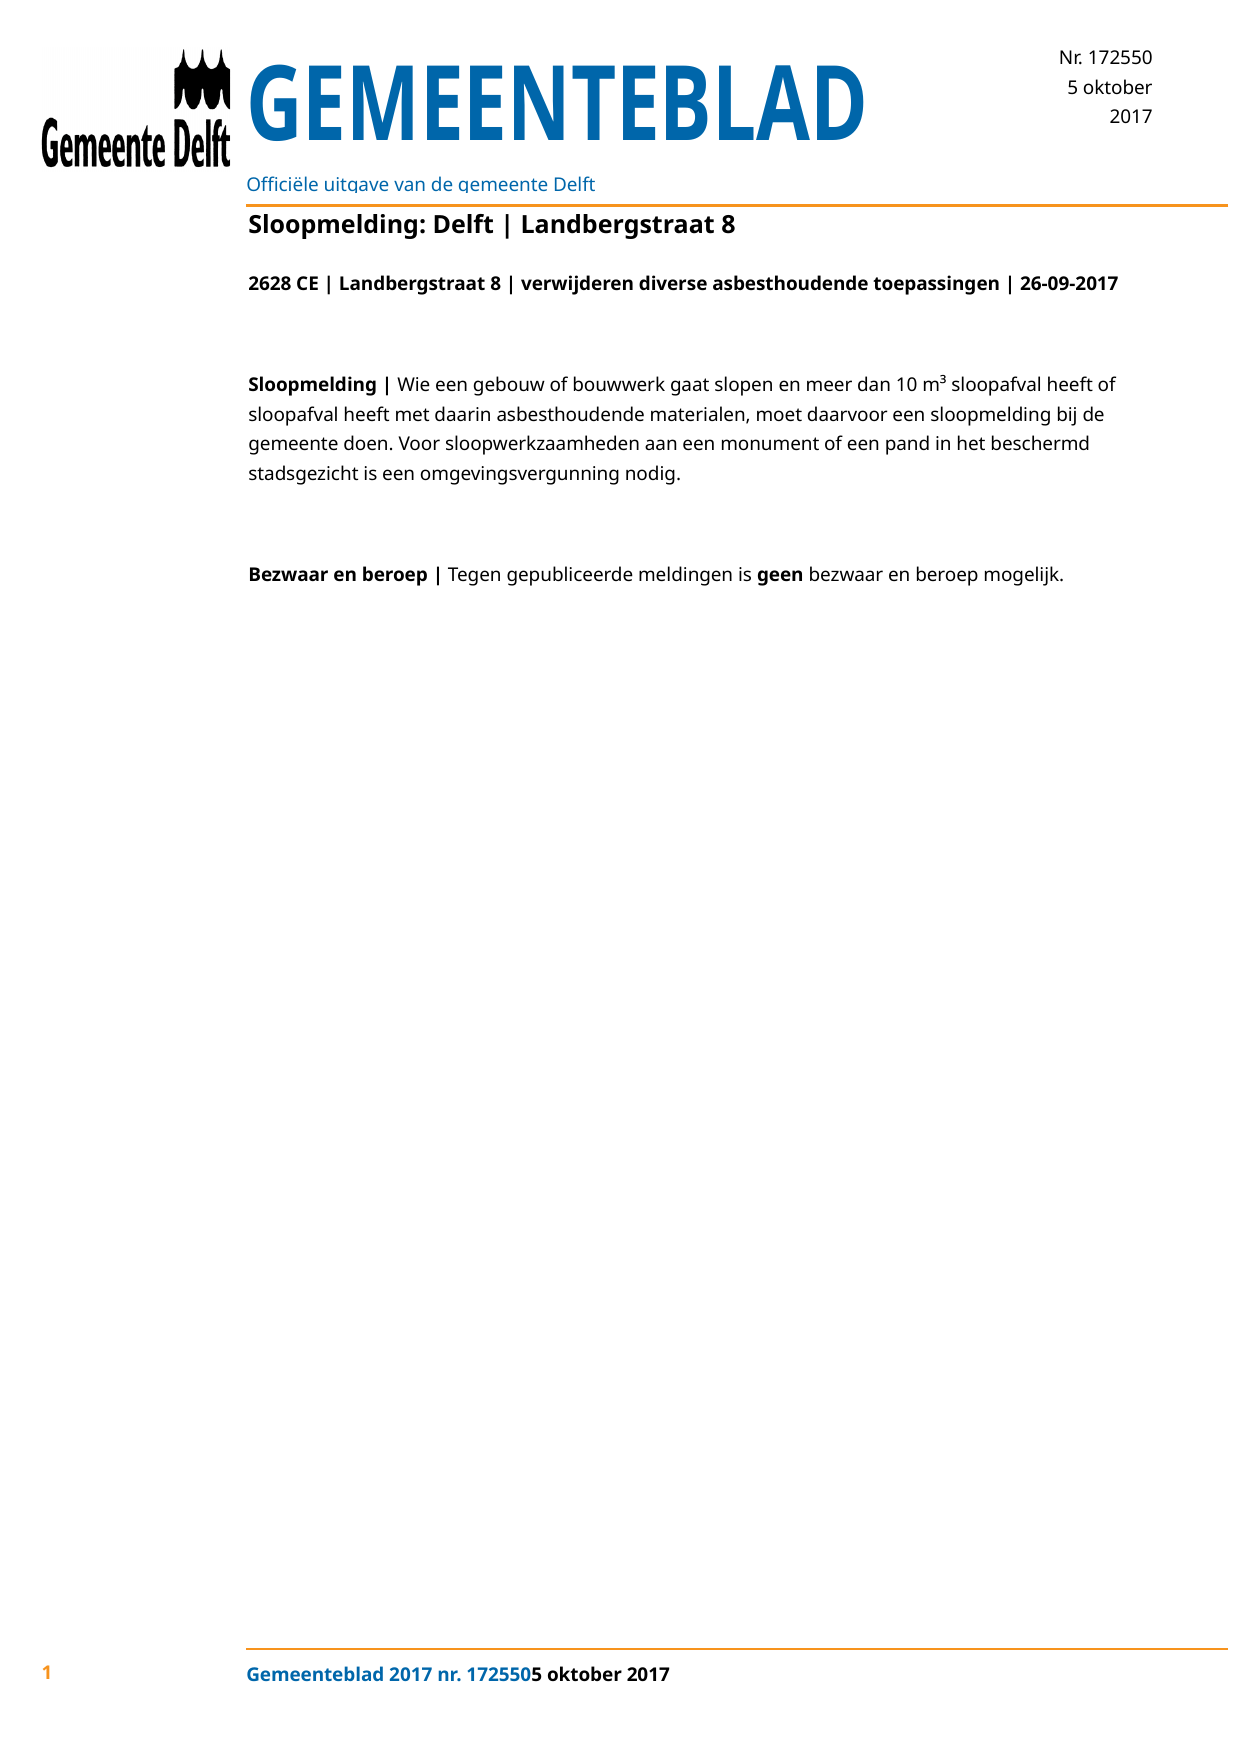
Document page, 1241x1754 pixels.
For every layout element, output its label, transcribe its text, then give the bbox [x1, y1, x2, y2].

text Sloopmelding | Wie een gebouw of bouwwerk gaat slopen en meer dan 10 m³ sloopafval heeft of sloopafval heeft met daarin asbesthoudende materialen, moet daarvoor een sloopmelding bij de gemeente doen. Voor sloopwerkzaamheden aan een monument of een pand in het beschermd stadsgezicht is een omgevingsvergunning nodig. [248, 371, 1152, 486]
picture [41, 47, 231, 172]
text 2628 CE | Landbergstraat 8 | verwijderen diverse asbesthoudende toepassingen | 26-09-2017 [248, 270, 1152, 296]
text Sloopmelding: Delft | Landbergstraat 8 [248, 207, 1152, 241]
text Bezwaar en beroep | Tegen gepubliceerde meldingen is geen bezwaar en beroep mogelijk. [248, 561, 1152, 586]
